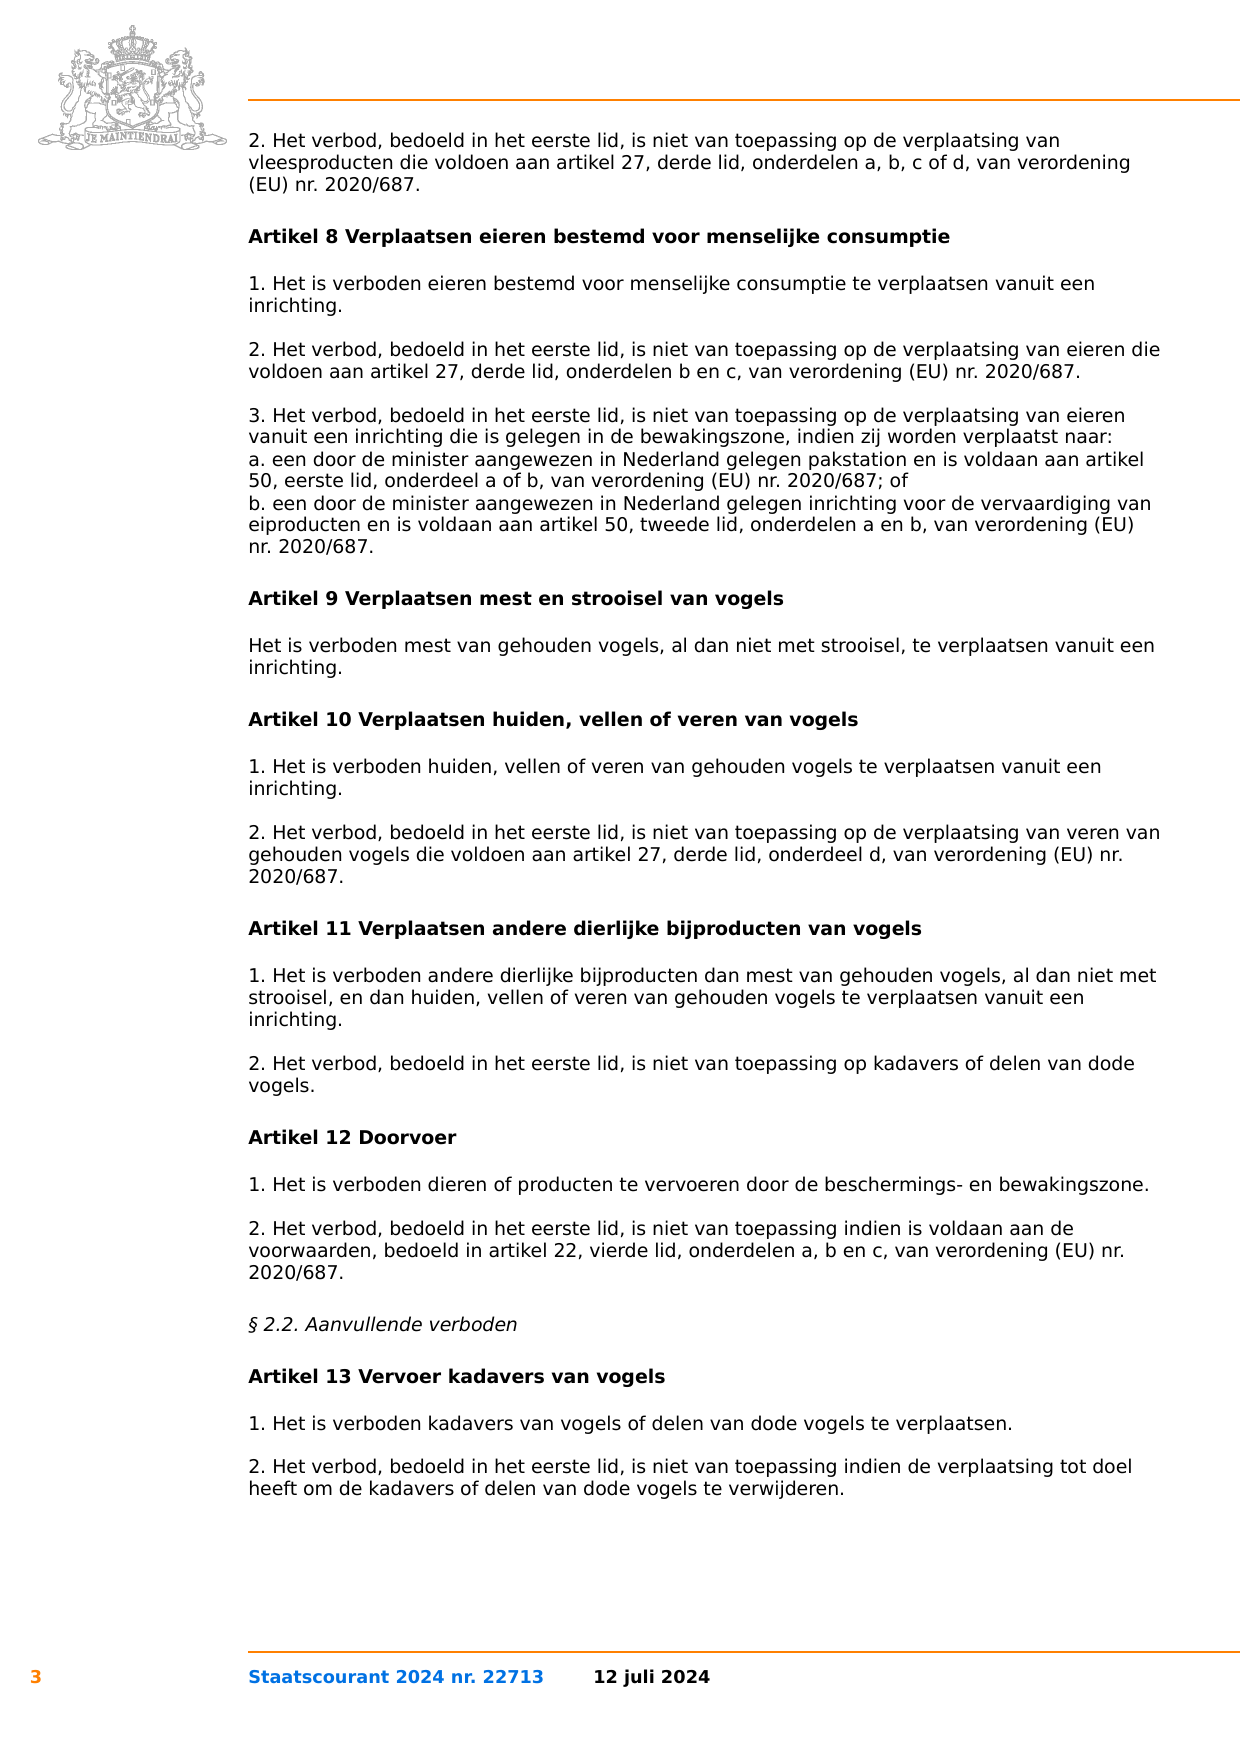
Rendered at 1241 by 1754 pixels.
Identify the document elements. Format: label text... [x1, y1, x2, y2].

text b. een door de minister aangewezen in Nederland gelegen inrichting voor de vervaardiging van eiproducten en is voldaan aan artikel 50, tweede lid, onderdelen a en b, van verordening (EU) nr. 2020/687. [248, 492, 1163, 558]
text 2. Het verbod, bedoeld in het eerste lid, is niet van toepassing indien de verplaatsing tot doel heeft om de kadavers of delen van dode vogels te verwijderen. [248, 1456, 1163, 1500]
subtitle Artikel 8 Verplaatsen eieren bestemd voor menselijke consumptie [248, 226, 1163, 248]
text 2. Het verbod, bedoeld in het eerste lid, is niet van toepassing indien is voldaan aan de voorwaarden, bedoeld in artikel 22, vierde lid, onderdelen a, b en c, van verordening (EU) nr. 2020/687. [248, 1218, 1163, 1283]
subtitle § 2.2. Aanvullende verboden [248, 1313, 1163, 1336]
text a. een door de minister aangewezen in Nederland gelegen pakstation en is voldaan aan artikel 50, eerste lid, onderdeel a of b, van verordening (EU) nr. 2020/687; of [248, 448, 1163, 492]
text 2. Het verbod, bedoeld in het eerste lid, is niet van toepassing op kadavers of delen van dode vogels. [248, 1053, 1163, 1097]
subtitle Artikel 11 Verplaatsen andere dierlijke bijproducten van vogels [248, 918, 1163, 940]
subtitle Artikel 12 Doorvoer [248, 1127, 1163, 1149]
text Het is verboden mest van gehouden vogels, al dan niet met strooisel, te verplaatsen vanuit een inrichting. [248, 635, 1163, 679]
subtitle Artikel 10 Verplaatsen huiden, vellen of veren van vogels [248, 709, 1163, 731]
picture [38, 25, 227, 150]
text 3. Het verbod, bedoeld in het eerste lid, is niet van toepassing op de verplaatsing van eieren vanuit een inrichting die is gelegen in de bewakingszone, indien zij worden verplaatst naar: [248, 404, 1163, 448]
subtitle Artikel 9 Verplaatsen mest en strooisel van vogels [248, 588, 1163, 610]
text 2. Het verbod, bedoeld in het eerste lid, is niet van toepassing op de verplaatsing van eieren die voldoen aan artikel 27, derde lid, onderdelen b en c, van verordening (EU) nr. 2020/687. [248, 339, 1163, 383]
text 1. Het is verboden huiden, vellen of veren van gehouden vogels te verplaatsen vanuit een inrichting. [248, 756, 1163, 800]
text 1. Het is verboden eieren bestemd voor menselijke consumptie te verplaatsen vanuit een inrichting. [248, 273, 1163, 317]
subtitle Artikel 13 Vervoer kadavers van vogels [248, 1366, 1163, 1387]
text 2. Het verbod, bedoeld in het eerste lid, is niet van toepassing op de verplaatsing van veren van gehouden vogels die voldoen aan artikel 27, derde lid, onderdeel d, van verordening (EU) nr. 2020/687. [248, 822, 1163, 888]
text 1. Het is verboden andere dierlijke bijproducten dan mest van gehouden vogels, al dan niet met strooisel, en dan huiden, vellen of veren van gehouden vogels te verplaatsen vanuit een inrichting. [248, 965, 1163, 1031]
text 2. Het verbod, bedoeld in het eerste lid, is niet van toepassing op de verplaatsing van vleesproducten die voldoen aan artikel 27, derde lid, onderdelen a, b, c of d, van verordening (EU) nr. 2020/687. [248, 130, 1163, 196]
text 1. Het is verboden kadavers van vogels of delen van dode vogels te verplaatsen. [248, 1412, 1163, 1434]
text 1. Het is verboden dieren of producten te vervoeren door de beschermings- en bewakingszone. [248, 1174, 1163, 1196]
